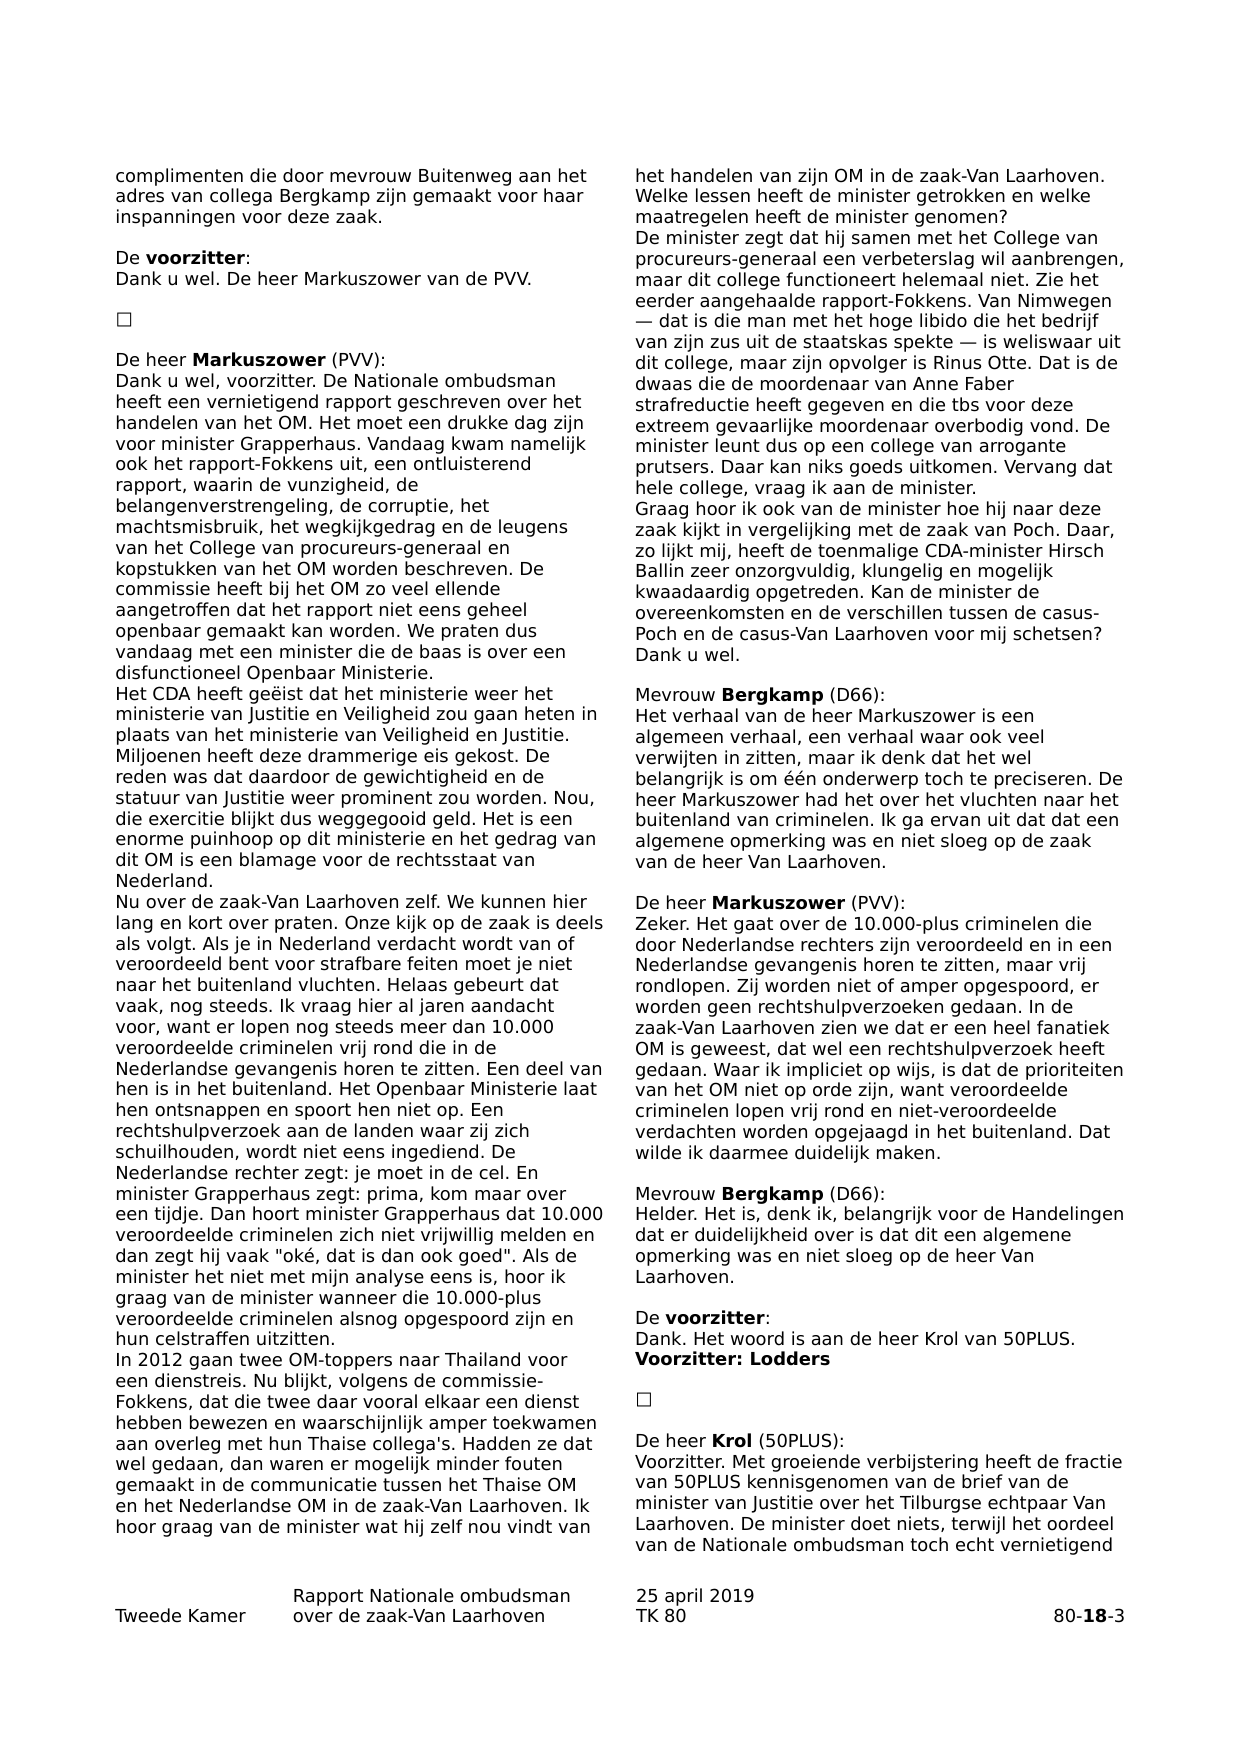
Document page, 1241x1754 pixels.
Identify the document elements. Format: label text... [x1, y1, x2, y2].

text De heer Markuszower (PVV): [635, 893, 1125, 913]
text Het verhaal van de heer Markuszower is een algemeen verhaal, een verhaal waar ook veel verwijten in zitten, maar ik denk dat het wel belangrijk is om één onderwerp toch te preciseren. De heer Markuszower had het over het vluchten naar het buitenland van criminelen. Ik ga ervan uit dat dat een algemene opmerking was en niet sloeg op de zaak van de heer Van Laarhoven. [635, 706, 1125, 873]
text Mevrouw Bergkamp (D66): [635, 685, 1125, 706]
text Dank u wel, voorzitter. De Nationale ombudsman heeft een vernietigend rapport geschreven over het handelen van het OM. Het moet een drukke dag zijn voor minister Grapperhaus. Vandaag kwam namelijk ook het rapport-Fokkens uit, een ontluisterend rapport, waarin de vunzigheid, de belangenverstrengeling, de corruptie, het machtsmisbruik, het wegkijkgedrag en de leugens van het College van procureurs-generaal en kopstukken van het OM worden beschreven. De commissie heeft bij het OM zo veel ellende aangetroffen dat het rapport niet eens geheel openbaar gemaakt kan worden. We praten dus vandaag met een minister die de baas is over een disfunctioneel Openbaar Ministerie. [115, 371, 605, 683]
text Voorzitter. Met groeiende verbijstering heeft de fractie van 50PLUS kennisgenomen van de brief van de minister van Justitie over het Tilburgse echtpaar Van Laarhoven. De minister doet niets, terwijl het oordeel van de Nationale ombudsman toch echt vernietigend [635, 1451, 1125, 1556]
text complimenten die door mevrouw Buitenweg aan het adres van collega Bergkamp zijn gemaakt voor haar inspanningen voor deze zaak. [115, 165, 605, 228]
text De voorzitter: [115, 248, 605, 268]
text ⬜ [115, 309, 605, 330]
text Dank u wel. De heer Markuszower van de PVV. [115, 268, 605, 289]
text In 2012 gaan twee OM-toppers naar Thailand voor een dienstreis. Nu blijkt, volgens de commissie-Fokkens, dat die twee daar vooral elkaar een dienst hebben bewezen en waarschijnlijk amper toekwamen aan overleg met hun Thaise collega's. Hadden ze dat wel gedaan, dan waren er mogelijk minder fouten gemaakt in de communicatie tussen het Thaise OM en het Nederlandse OM in de zaak-Van Laarhoven. Ik hoor graag van de minister wat hij zelf nou vindt van [115, 1350, 605, 1537]
text Graag hoor ik ook van de minister hoe hij naar deze zaak kijkt in vergelijking met de zaak van Poch. Daar, zo lijkt mij, heeft de toenmalige CDA-minister Hirsch Ballin zeer onzorgvuldig, klungelig en mogelijk kwaadaardig opgetreden. Kan de minister de overeenkomsten en de verschillen tussen de casus-Poch en de casus-Van Laarhoven voor mij schetsen? [635, 499, 1125, 644]
text Voorzitter: Lodders [635, 1349, 1125, 1370]
text Mevrouw Bergkamp (D66): [635, 1183, 1125, 1204]
text Zeker. Het gaat over de 10.000-plus criminelen die door Nederlandse rechters zijn veroordeeld en in een Nederlandse gevangenis horen te zitten, maar vrij rondlopen. Zij worden niet of amper opgespoord, er worden geen rechtshulpverzoeken gedaan. In de zaak-Van Laarhoven zien we dat er een heel fanatiek OM is geweest, dat wel een rechtshulpverzoek heeft gedaan. Waar ik impliciet op wijs, is dat de prioriteiten van het OM niet op orde zijn, want veroordeelde criminelen lopen vrij rond en niet-veroordeelde verdachten worden opgejaagd in het buitenland. Dat wilde ik daarmee duidelijk maken. [635, 913, 1125, 1163]
text Dank. Het woord is aan de heer Krol van 50PLUS. [635, 1328, 1125, 1349]
text De heer Krol (50PLUS): [635, 1431, 1125, 1451]
text Helder. Het is, denk ik, belangrijk voor de Handelingen dat er duidelijkheid over is dat dit een algemene opmerking was en niet sloeg op de heer Van Laarhoven. [635, 1204, 1125, 1287]
text Het CDA heeft geëist dat het ministerie weer het ministerie van Justitie en Veiligheid zou gaan heten in plaats van het ministerie van Veiligheid en Justitie. Miljoenen heeft deze drammerige eis gekost. De reden was dat daardoor de gewichtigheid en de statuur van Justitie weer prominent zou worden. Nou, die exercitie blijkt dus weggegooid geld. Het is een enorme puinhoop op dit ministerie en het gedrag van dit OM is een blamage voor de rechtsstaat van Nederland. [115, 683, 605, 892]
text Nu over de zaak-Van Laarhoven zelf. We kunnen hier lang en kort over praten. Onze kijk op de zaak is deels als volgt. Als je in Nederland verdacht wordt van of veroordeeld bent voor strafbare feiten moet je niet naar het buitenland vluchten. Helaas gebeurt dat vaak, nog steeds. Ik vraag hier al jaren aandacht voor, want er lopen nog steeds meer dan 10.000 veroordeelde criminelen vrij rond die in de Nederlandse gevangenis horen te zitten. Een deel van hen is in het buitenland. Het Openbaar Ministerie laat hen ontsnappen en spoort hen niet op. Een rechtshulpverzoek aan de landen waar zij zich schuilhouden, wordt niet eens ingediend. De Nederlandse rechter zegt: je moet in de cel. En minister Grapperhaus zegt: prima, kom maar over een tijdje. Dan hoort minister Grapperhaus dat 10.000 veroordeelde criminelen zich niet vrijwillig melden en dan zegt hij vaak "oké, dat is dan ook goed". Als de minister het niet met mijn analyse eens is, hoor ik graag van de minister wanneer die 10.000-plus veroordeelde criminelen alsnog opgespoord zijn en hun celstraffen uitzitten. [115, 892, 605, 1350]
text het handelen van zijn OM in de zaak-Van Laarhoven. Welke lessen heeft de minister getrokken en welke maatregelen heeft de minister genomen? [635, 165, 1125, 228]
text ⬜ [635, 1390, 1125, 1411]
text Dank u wel. [635, 644, 1125, 665]
text De voorzitter: [635, 1307, 1125, 1328]
text De minister zegt dat hij samen met het College van procureurs-generaal een verbeterslag wil aanbrengen, maar dit college functioneert helemaal niet. Zie het eerder aangehaalde rapport-Fokkens. Van Nimwegen — dat is die man met het hoge libido die het bedrijf van zijn zus uit de staatskas spekte — is weliswaar uit dit college, maar zijn opvolger is Rinus Otte. Dat is de dwaas die de moordenaar van Anne Faber strafreductie heeft gegeven en die tbs voor deze extreem gevaarlijke moordenaar overbodig vond. De minister leunt dus op een college van arrogante prutsers. Daar kan niks goeds uitkomen. Vervang dat hele college, vraag ik aan de minister. [635, 228, 1125, 499]
text De heer Markuszower (PVV): [115, 350, 605, 371]
